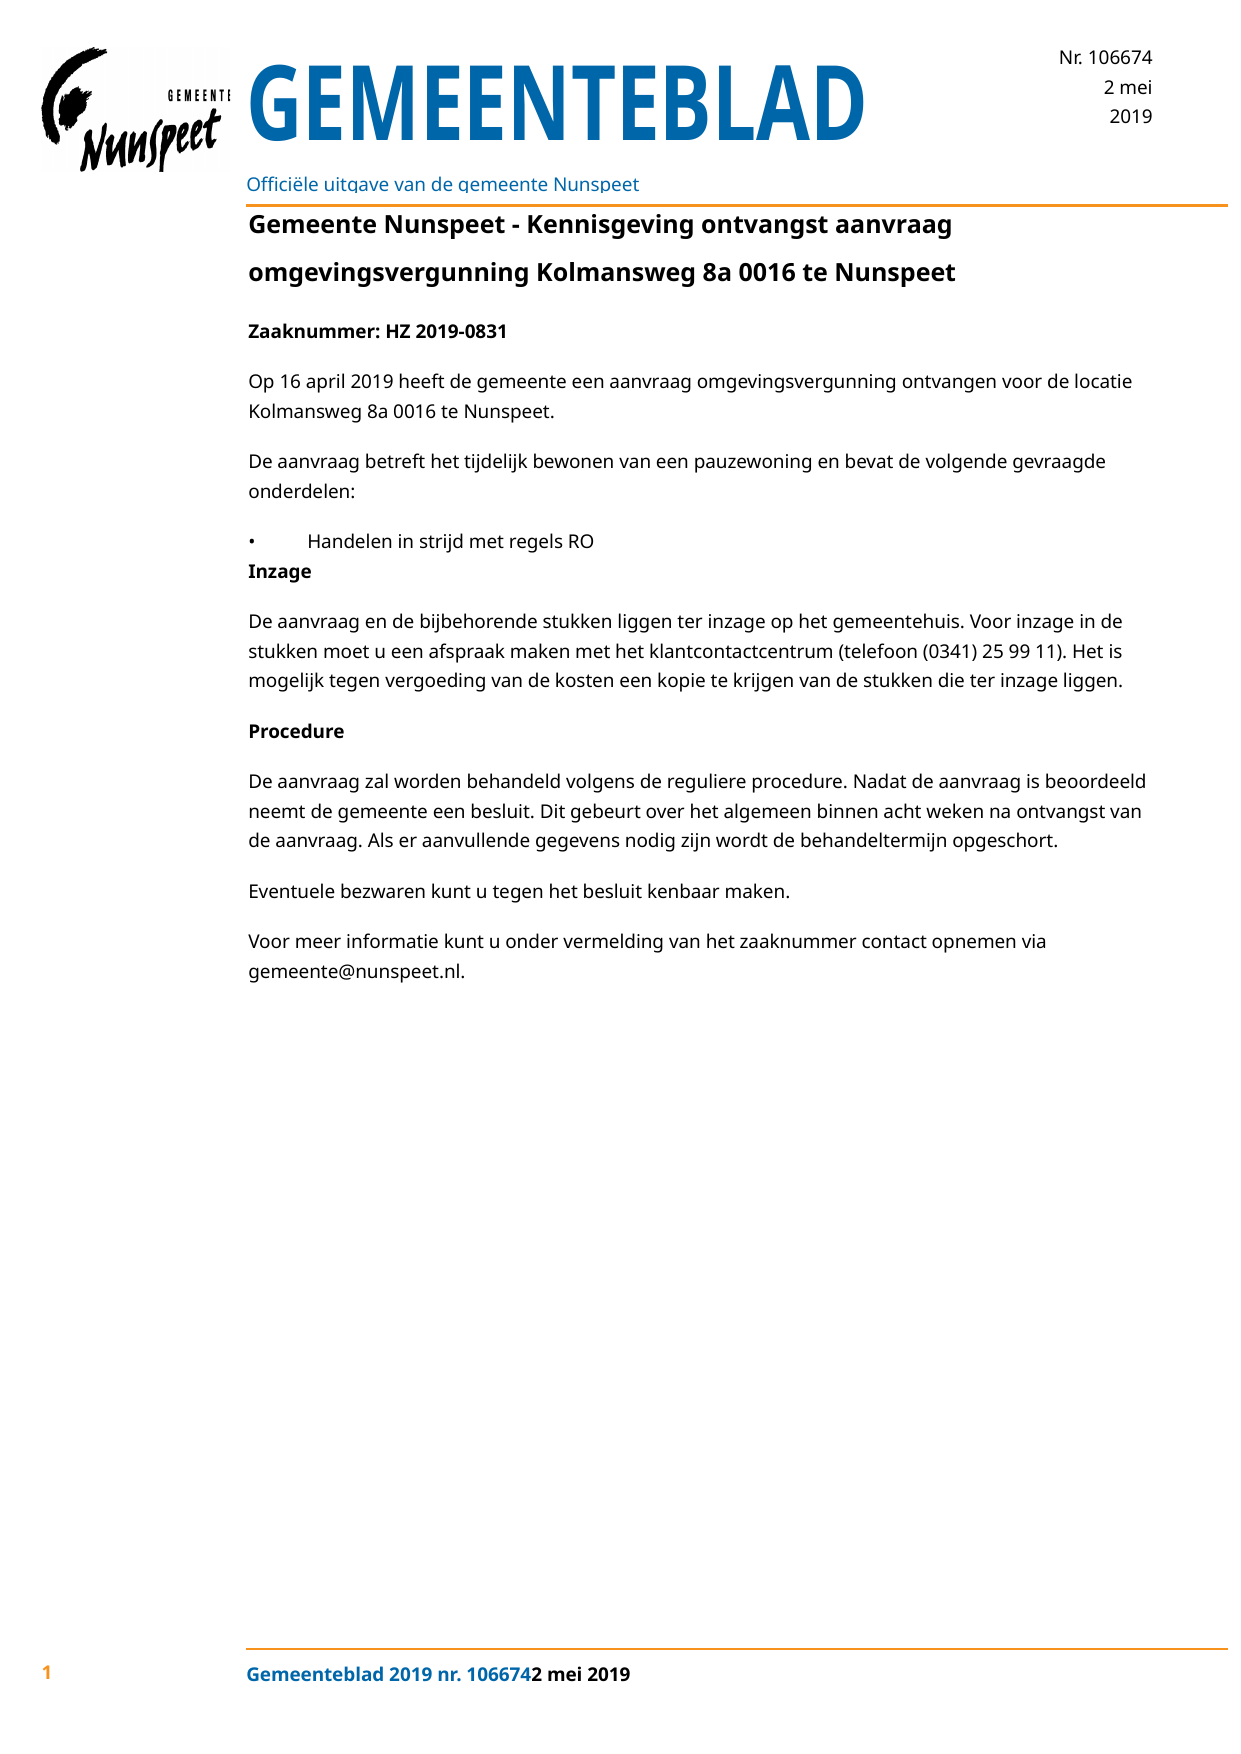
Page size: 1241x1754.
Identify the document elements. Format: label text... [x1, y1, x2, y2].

text Voor meer informatie kunt u onder vermelding van het zaaknummer contact opnemen via gemeente@nunspeet.nl. [248, 928, 1152, 984]
text De aanvraag en de bijbehorende stukken liggen ter inzage op het gemeentehuis. Voor inzage in de stukken moet u een afspraak maken met het klantcontactcentrum (telefoon (0341) 25 99 11). Het is mogelijk tegen vergoeding van de kosten een kopie te krijgen van de stukken die ter inzage liggen. [248, 608, 1152, 693]
list Handelen in strijd met regels RO [248, 528, 1152, 554]
picture [41, 47, 231, 172]
text De aanvraag zal worden behandeld volgens de reguliere procedure. Nadat de aanvraag is beoordeeld neemt de gemeente een besluit. Dit gebeurt over het algemeen binnen acht weken na ontvangst van de aanvraag. Als er aanvullende gegevens nodig zijn wordt de behandeltermijn opgeschort. [248, 768, 1152, 853]
text Eventuele bezwaren kunt u tegen het besluit kenbaar maken. [248, 878, 1152, 904]
text Procedure [248, 718, 1152, 744]
text Inzage [248, 558, 1152, 584]
text De aanvraag betreft het tijdelijk bewonen van een pauzewoning en bevat de volgende gevraagde onderdelen: [248, 448, 1152, 504]
text Gemeente Nunspeet - Kennisgeving ontvangst aanvraag omgevingsvergunning Kolmansweg 8a 0016 te Nunspeet [248, 207, 1152, 288]
text Zaaknummer: HZ 2019-0831 [248, 318, 1152, 344]
text Op 16 april 2019 heeft de gemeente een aanvraag omgevingsvergunning ontvangen voor de locatie Kolmansweg 8a 0016 te Nunspeet. [248, 368, 1152, 424]
